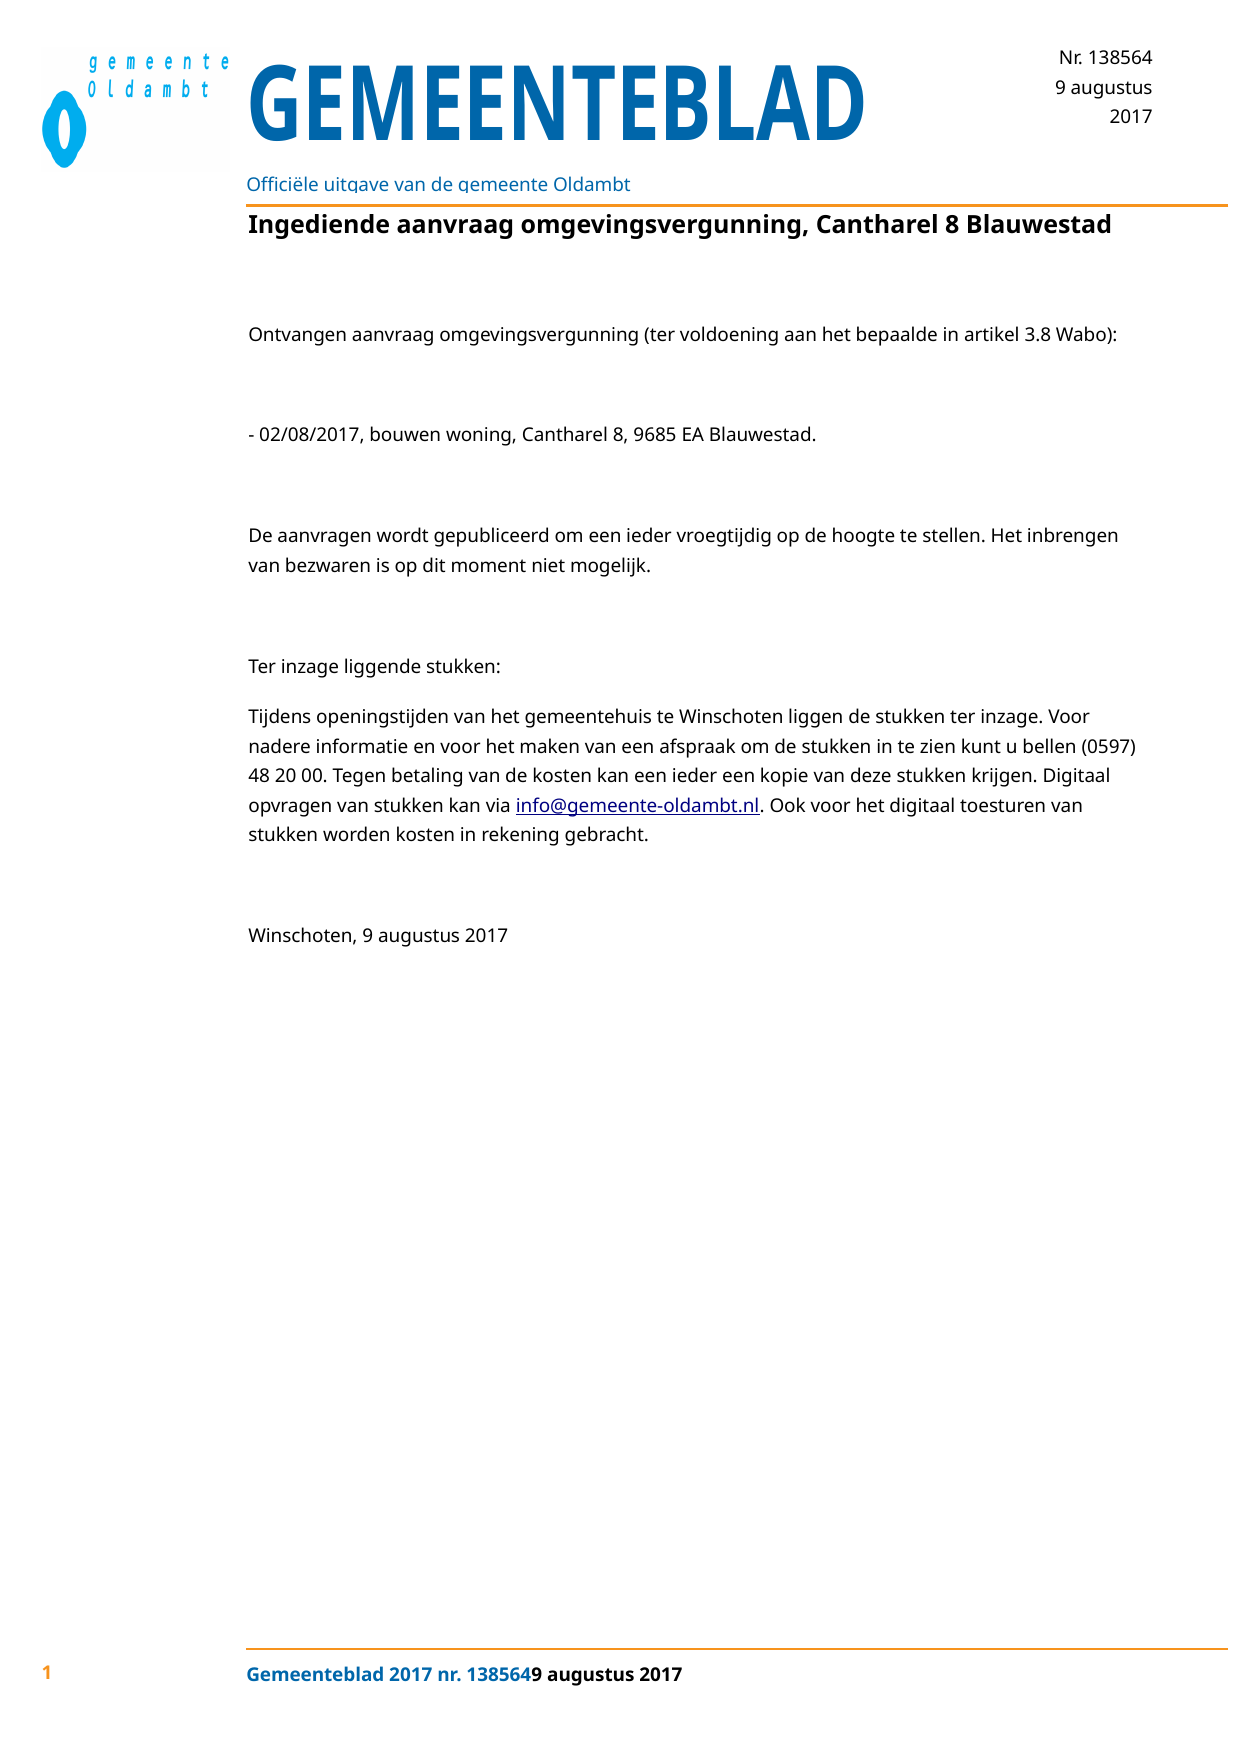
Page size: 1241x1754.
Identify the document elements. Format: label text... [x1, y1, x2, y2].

picture [41, 47, 231, 172]
text Ontvangen aanvraag omgevingsvergunning (ter voldoening aan het bepaalde in artikel 3.8 Wabo): [248, 321, 1152, 346]
text Winschoten, 9 augustus 2017 [248, 922, 1152, 948]
text Ter inzage liggende stukken: [248, 653, 1152, 678]
text - 02/08/2017, bouwen woning, Cantharel 8, 9685 EA Blauwestad. [248, 422, 1152, 447]
text De aanvragen wordt gepubliceerd om een ieder vroegtijdig op de hoogte te stellen. Het inbrengen van bezwaren is op dit moment niet mogelijk. [248, 522, 1152, 578]
text Tijdens openingstijden van het gemeentehuis te Winschoten liggen de stukken ter inzage. Voor nadere informatie en voor het maken van een afspraak om de stukken in te zien kunt u bellen (0597) 48 20 00. Tegen betaling van de kosten kan een ieder een kopie van deze stukken krijgen. Digitaal opvragen van stukken kan via info@gemeente-oldambt.nl. Ook voor het digitaal toesturen van stukken worden kosten in rekening gebracht. [248, 703, 1152, 847]
text Ingediende aanvraag omgevingsvergunning, Cantharel 8 Blauwestad [248, 207, 1152, 241]
